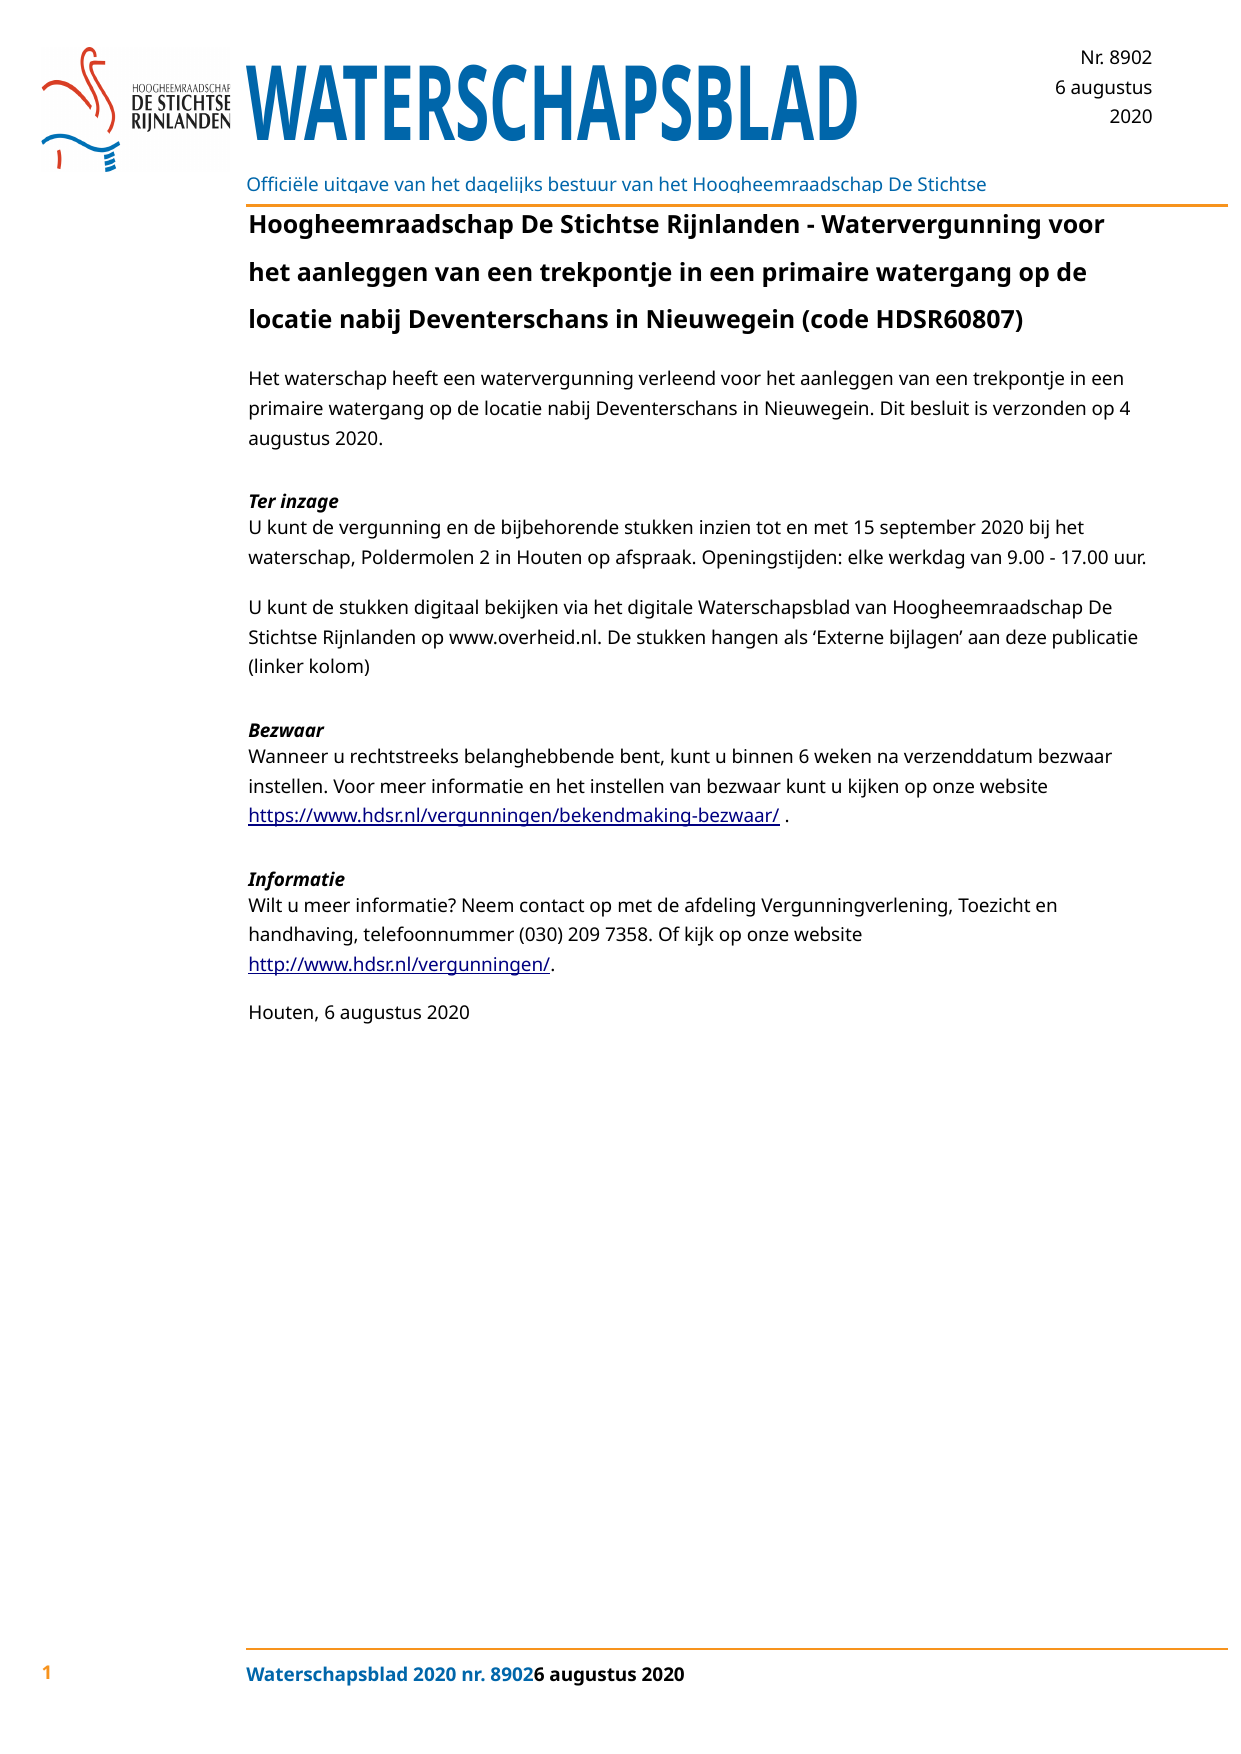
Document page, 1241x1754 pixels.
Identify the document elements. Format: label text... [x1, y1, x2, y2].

text U kunt de stukken digitaal bekijken via het digitale Waterschapsblad van Hoogheemraadschap De Stichtse Rijnlanden op www.overheid.nl. De stukken hangen als ‘Externe bijlagen’ aan deze publicatie (linker kolom) [248, 594, 1152, 679]
text Wilt u meer informatie? Neem contact op met de afdeling Vergunningverlening, Toezicht en handhaving, telefoonnummer (030) 209 7358. Of kijk op onze website http://www.hdsr.nl/vergunningen/. [248, 892, 1152, 977]
text Houten, 6 augustus 2020 [248, 999, 1152, 1025]
text Bezwaar [248, 717, 1152, 743]
text U kunt de vergunning en de bijbehorende stukken inzien tot en met 15 september 2020 bij het waterschap, Poldermolen 2 in Houten op afspraak. Openingstijden: elke werkdag van 9.00 - 17.00 uur. [248, 514, 1152, 570]
picture [41, 47, 231, 172]
text Informatie [248, 866, 1152, 892]
text Hoogheemraadschap De Stichtse Rijnlanden - Watervergunning voor het aanleggen van een trekpontje in een primaire watergang op de locatie nabij Deventerschans in Nieuwegein (code HDSR60807) [248, 207, 1152, 336]
text Het waterschap heeft een watervergunning verleend voor het aanleggen van een trekpontje in een primaire watergang op de locatie nabij Deventerschans in Nieuwegein. Dit besluit is verzonden op 4 augustus 2020. [248, 366, 1152, 450]
text Wanneer u rechtstreeks belanghebbende bent, kunt u binnen 6 weken na verzenddatum bezwaar instellen. Voor meer informatie en het instellen van bezwaar kunt u kijken op onze website https://www.hdsr.nl/vergunningen/bekendmaking-bezwaar/ . [248, 743, 1152, 828]
text Ter inzage [248, 489, 1152, 514]
